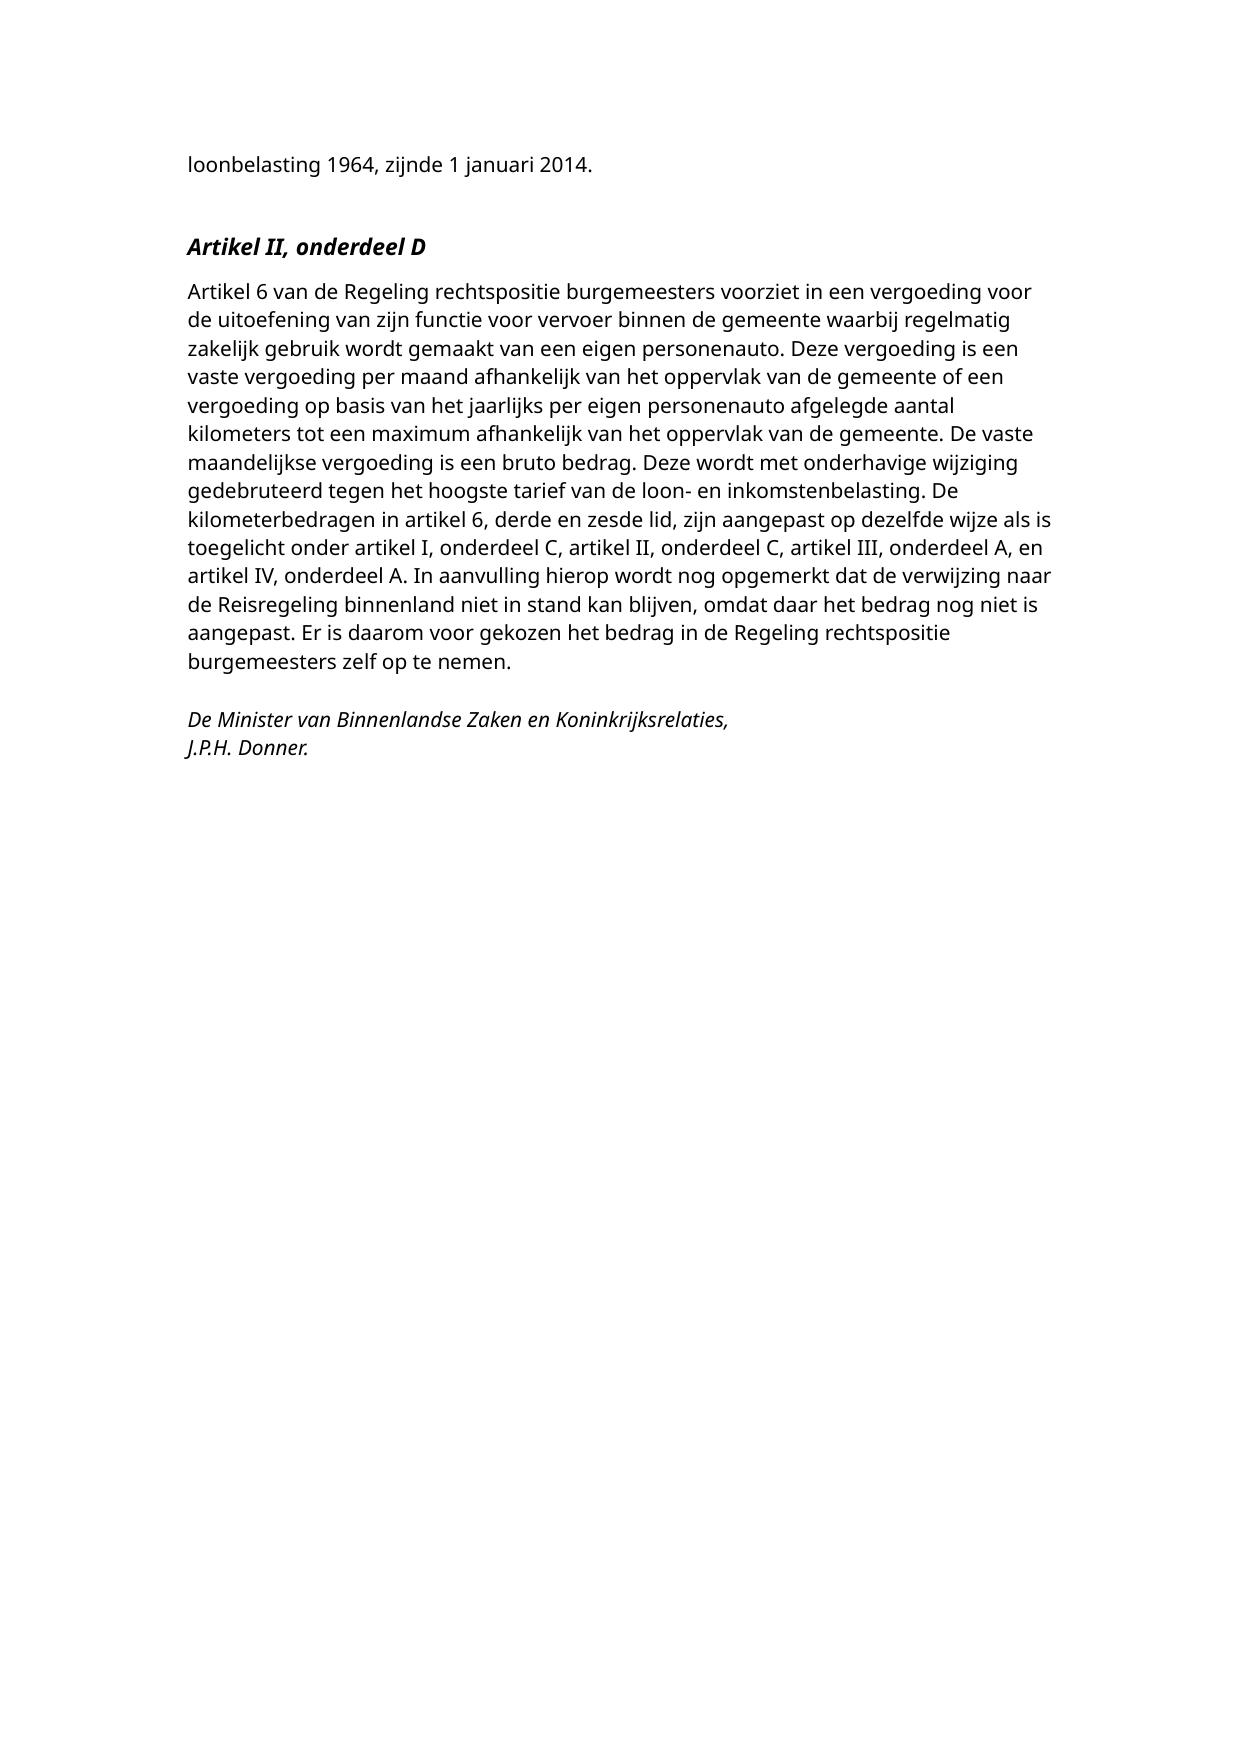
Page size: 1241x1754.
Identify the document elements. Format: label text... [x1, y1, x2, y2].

text Artikel 6 van de Regeling rechtspositie burgemeesters voorziet in een vergoeding voor de uitoefening van zijn functie voor vervoer binnen de gemeente waarbij regelmatig zakelijk gebruik wordt gemaakt van een eigen personenauto. Deze vergoeding is een vaste vergoeding per maand afhankelijk van het oppervlak van de gemeente of een vergoeding op basis van het jaarlijks per eigen personenauto afgelegde aantal kilometers tot een maximum afhankelijk van het oppervlak van de gemeente. De vaste maandelijkse vergoeding is een bruto bedrag. Deze wordt met onderhavige wijziging gedebruteerd tegen het hoogste tarief van de loon- en inkomstenbelasting. De kilometerbedragen in artikel 6, derde en zesde lid, zijn aangepast op dezelfde wijze als is toegelicht onder artikel I, onderdeel C, artikel II, onderdeel C, artikel III, onderdeel A, en artikel IV, onderdeel A. In aanvulling hierop wordt nog opgemerkt dat de verwijzing naar de Reisregeling binnenland niet in stand kan blijven, omdat daar het bedrag nog niet is aangepast. Er is daarom voor gekozen het bedrag in de Regeling rechtspositie burgemeesters zelf op te nemen. [187, 277, 1053, 675]
text De Minister van Binnenlandse Zaken en Koninkrijksrelaties, [187, 705, 1053, 733]
text J.P.H. Donner. [187, 733, 1053, 762]
subtitle Artikel II, onderdeel D [187, 231, 1053, 262]
text loonbelasting 1964, zijnde 1 januari 2014. [187, 150, 1053, 178]
